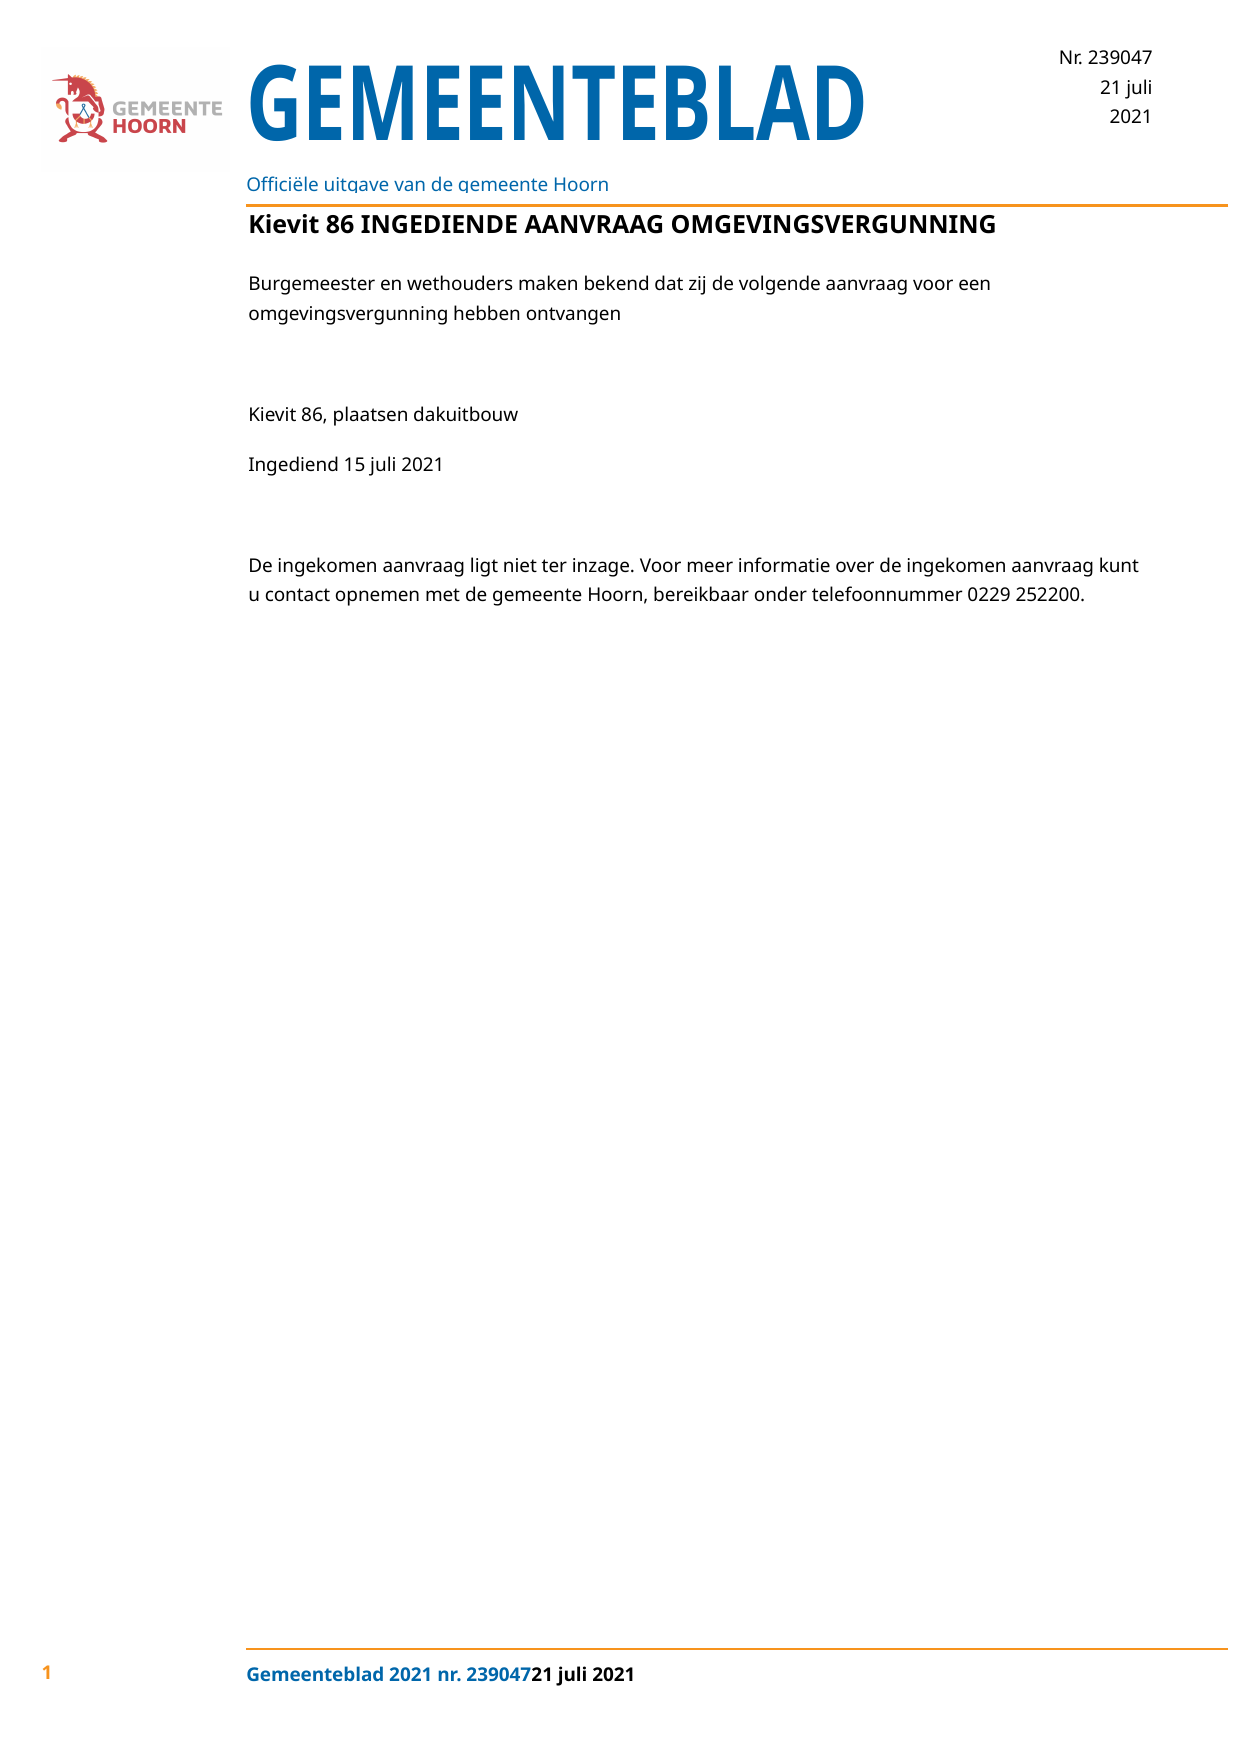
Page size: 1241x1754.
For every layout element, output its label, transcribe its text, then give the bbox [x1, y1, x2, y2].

text De ingekomen aanvraag ligt niet ter inzage. Voor meer informatie over de ingekomen aanvraag kunt u contact opnemen met de gemeente Hoorn, bereikbaar onder telefoonnummer 0229 252200. [248, 552, 1152, 607]
picture [41, 47, 231, 172]
text Burgemeester en wethouders maken bekend dat zij de volgende aanvraag voor een omgevingsvergunning hebben ontvangen [248, 270, 1152, 326]
text Kievit 86, plaatsen dakuitbouw [248, 401, 1152, 426]
text Ingediend 15 juli 2021 [248, 451, 1152, 477]
text Kievit 86 INGEDIENDE AANVRAAG OMGEVINGSVERGUNNING [248, 207, 1152, 241]
